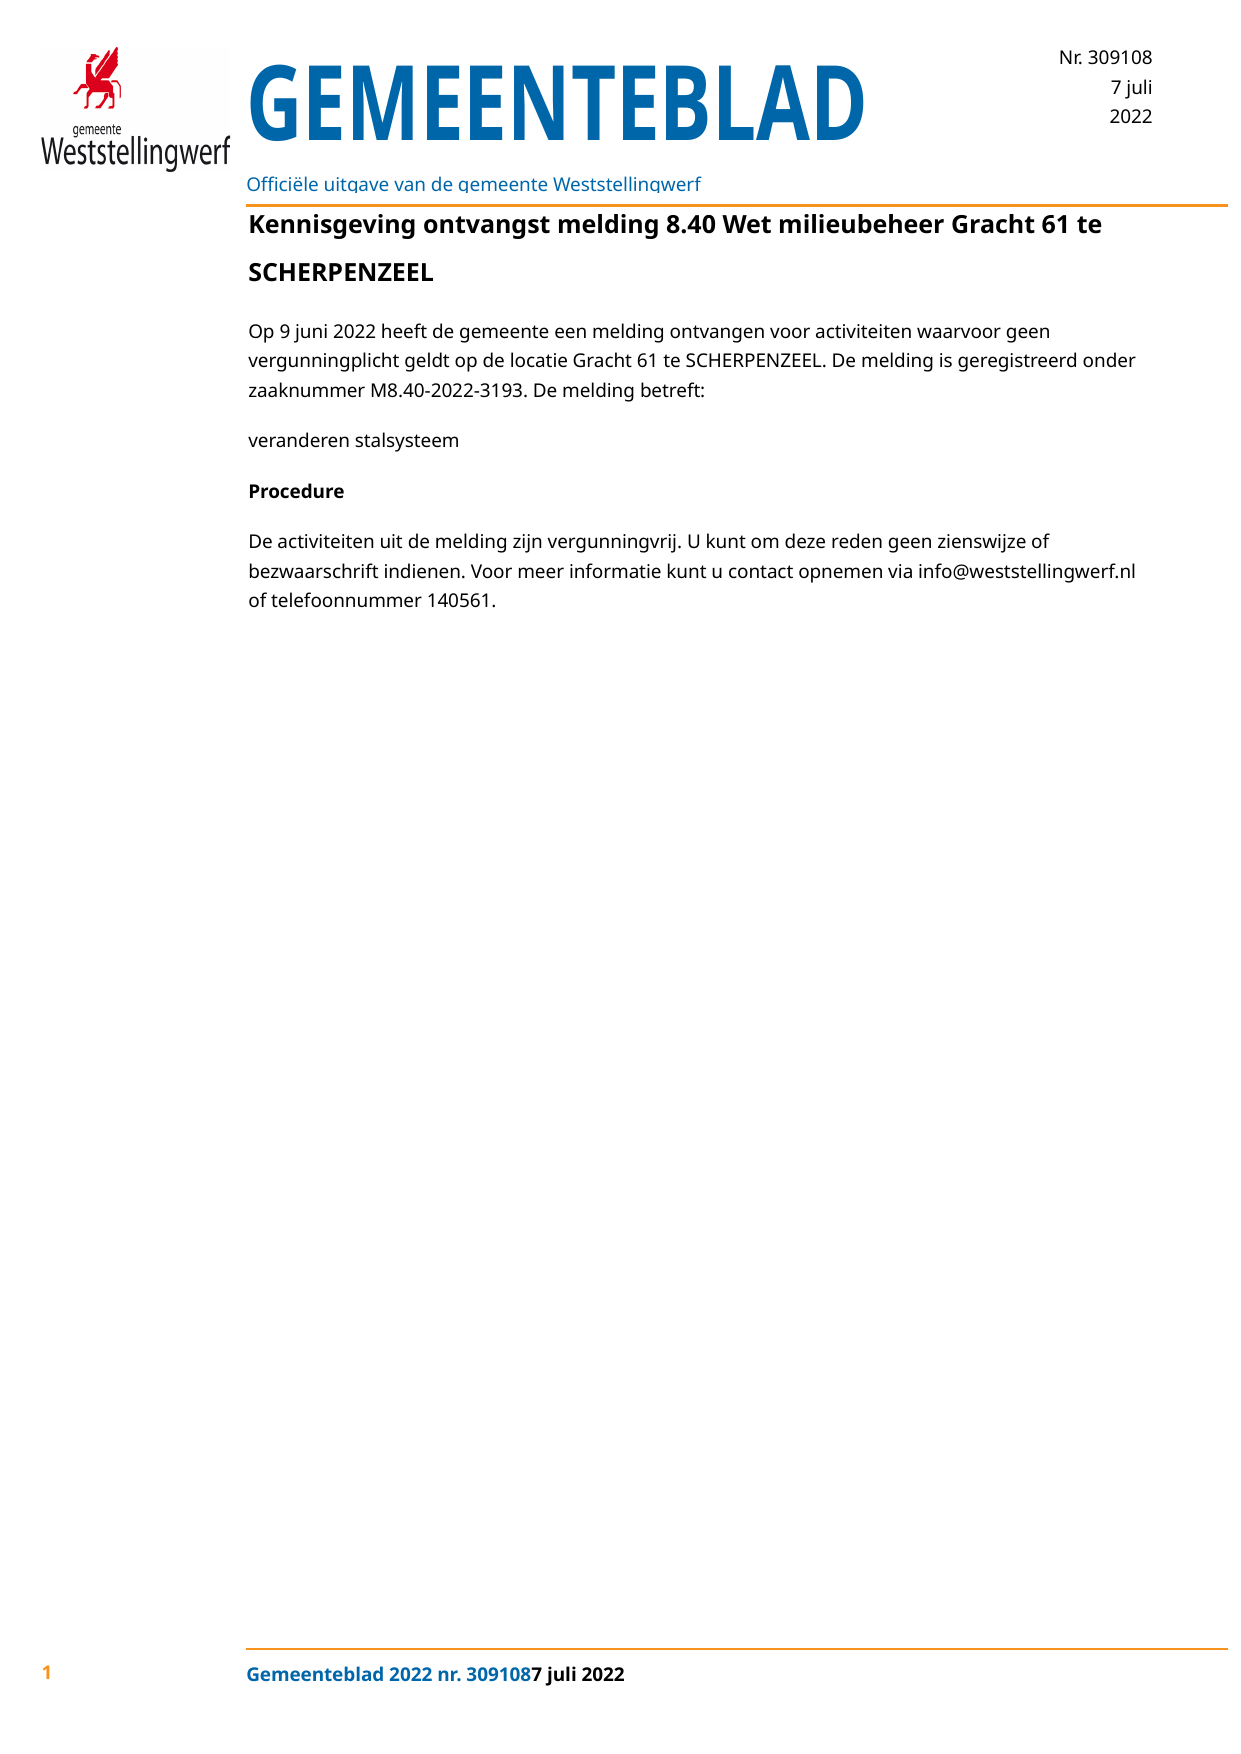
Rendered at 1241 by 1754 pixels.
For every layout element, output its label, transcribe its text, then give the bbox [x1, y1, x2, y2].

text Procedure [248, 478, 1152, 504]
text De activiteiten uit de melding zijn vergunningvrij. U kunt om deze reden geen zienswijze of bezwaarschrift indienen. Voor meer informatie kunt u contact opnemen via info@weststellingwerf.nl of telefoonnummer 140561. [248, 528, 1152, 613]
text Kennisgeving ontvangst melding 8.40 Wet milieubeheer Gracht 61 te SCHERPENZEEL [248, 207, 1152, 288]
text veranderen stalsysteem [248, 427, 1152, 453]
picture [41, 47, 231, 172]
text Op 9 juni 2022 heeft de gemeente een melding ontvangen voor activiteiten waarvoor geen vergunningplicht geldt op de locatie Gracht 61 te SCHERPENZEEL. De melding is geregistreerd onder zaaknummer M8.40-2022-3193. De melding betreft: [248, 318, 1152, 403]
